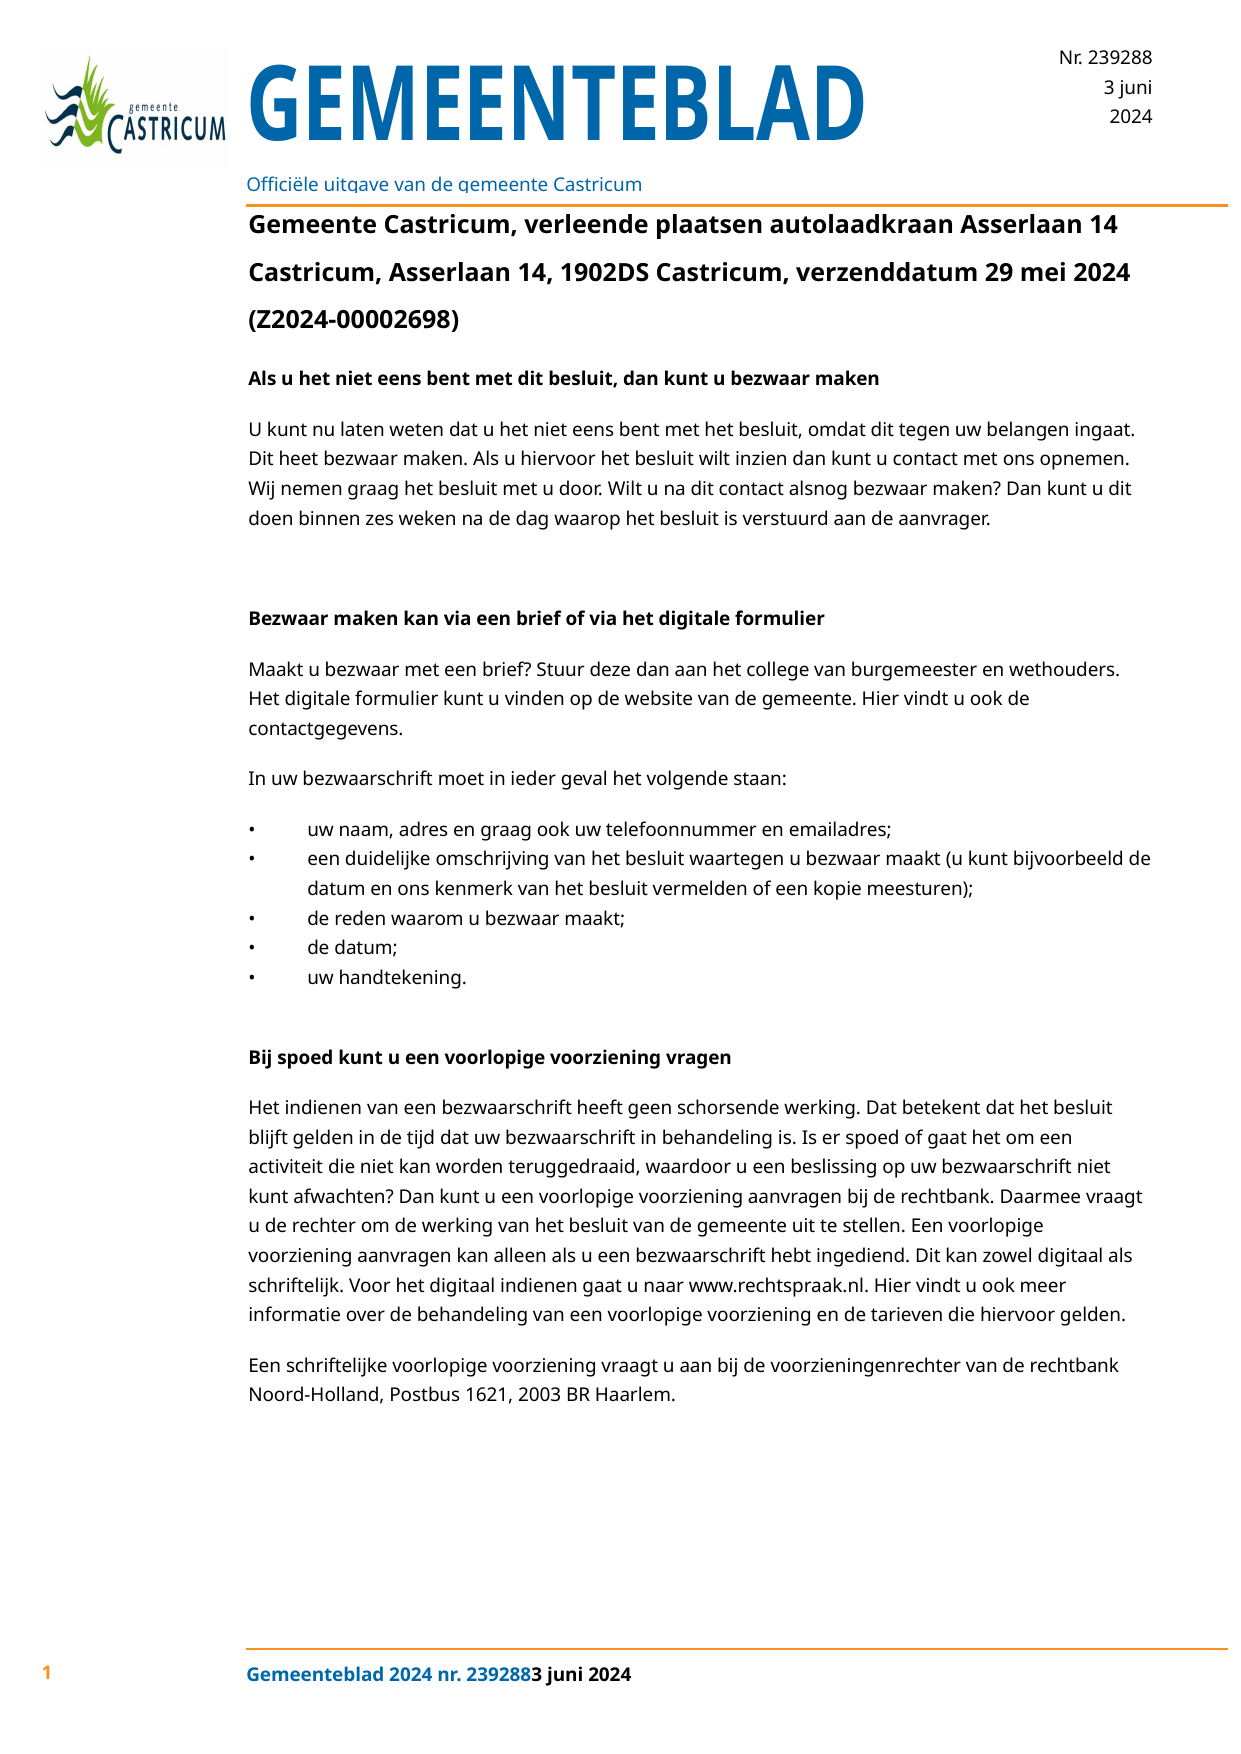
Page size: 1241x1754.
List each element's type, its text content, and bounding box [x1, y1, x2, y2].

text Het indienen van een bezwaarschrift heeft geen schorsende werking. Dat betekent dat het besluit blijft gelden in de tijd dat uw bezwaarschrift in behandeling is. Is er spoed of gaat het om een activiteit die niet kan worden teruggedraaid, waardoor u een beslissing op uw bezwaarschrift niet kunt afwachten? Dan kunt u een voorlopige voorziening aanvragen bij de rechtbank. Daarmee vraagt u de rechter om de werking van het besluit van de gemeente uit te stellen. Een voorlopige voorziening aanvragen kan alleen als u een bezwaarschrift hebt ingediend. Dit kan zowel digitaal als schriftelijk. Voor het digitaal indienen gaat u naar www.rechtspraak.nl. Hier vindt u ook meer informatie over de behandeling van een voorlopige voorziening en de tarieven die hiervoor gelden. [248, 1094, 1152, 1327]
text Bij spoed kunt u een voorlopige voorziening vragen [248, 1044, 1152, 1069]
text Als u het niet eens bent met dit besluit, dan kunt u bezwaar maken [248, 366, 1152, 391]
list uw naam, adres en graag ook uw telefoonnummer en emailadres; [248, 816, 1152, 842]
text Een schriftelijke voorlopige voorziening vraagt u aan bij de voorzieningenrechter van de rechtbank Noord-Holland, Postbus 1621, 2003 BR Haarlem. [248, 1352, 1152, 1407]
text Gemeente Castricum, verleende plaatsen autolaadkraan Asserlaan 14 Castricum, Asserlaan 14, 1902DS Castricum, verzenddatum 29 mei 2024 (Z2024-00002698) [248, 207, 1152, 336]
text Maakt u bezwaar met een brief? Stuur deze dan aan het college van burgemeester en wethouders. Het digitale formulier kunt u vinden op de website van de gemeente. Hier vindt u ook de contactgegevens. [248, 656, 1152, 741]
list de datum; [248, 934, 1152, 960]
list de reden waarom u bezwaar maakt; [248, 905, 1152, 930]
picture [41, 47, 231, 172]
text In uw bezwaarschrift moet in ieder geval het volgende staan: [248, 766, 1152, 791]
text Bezwaar maken kan via een brief of via het digitale formulier [248, 606, 1152, 631]
list een duidelijke omschrijving van het besluit waartegen u bezwaar maakt (u kunt bijvoorbeeld de datum en ons kenmerk van het besluit vermelden of een kopie meesturen); [248, 846, 1152, 901]
list uw handtekening. [248, 964, 1152, 989]
text U kunt nu laten weten dat u het niet eens bent met het besluit, omdat dit tegen uw belangen ingaat. Dit heet bezwaar maken. Als u hiervoor het besluit wilt inzien dan kunt u contact met ons opnemen. Wij nemen graag het besluit met u door. Wilt u na dit contact alsnog bezwaar maken? Dan kunt u dit doen binnen zes weken na de dag waarop het besluit is verstuurd aan de aanvrager. [248, 416, 1152, 530]
